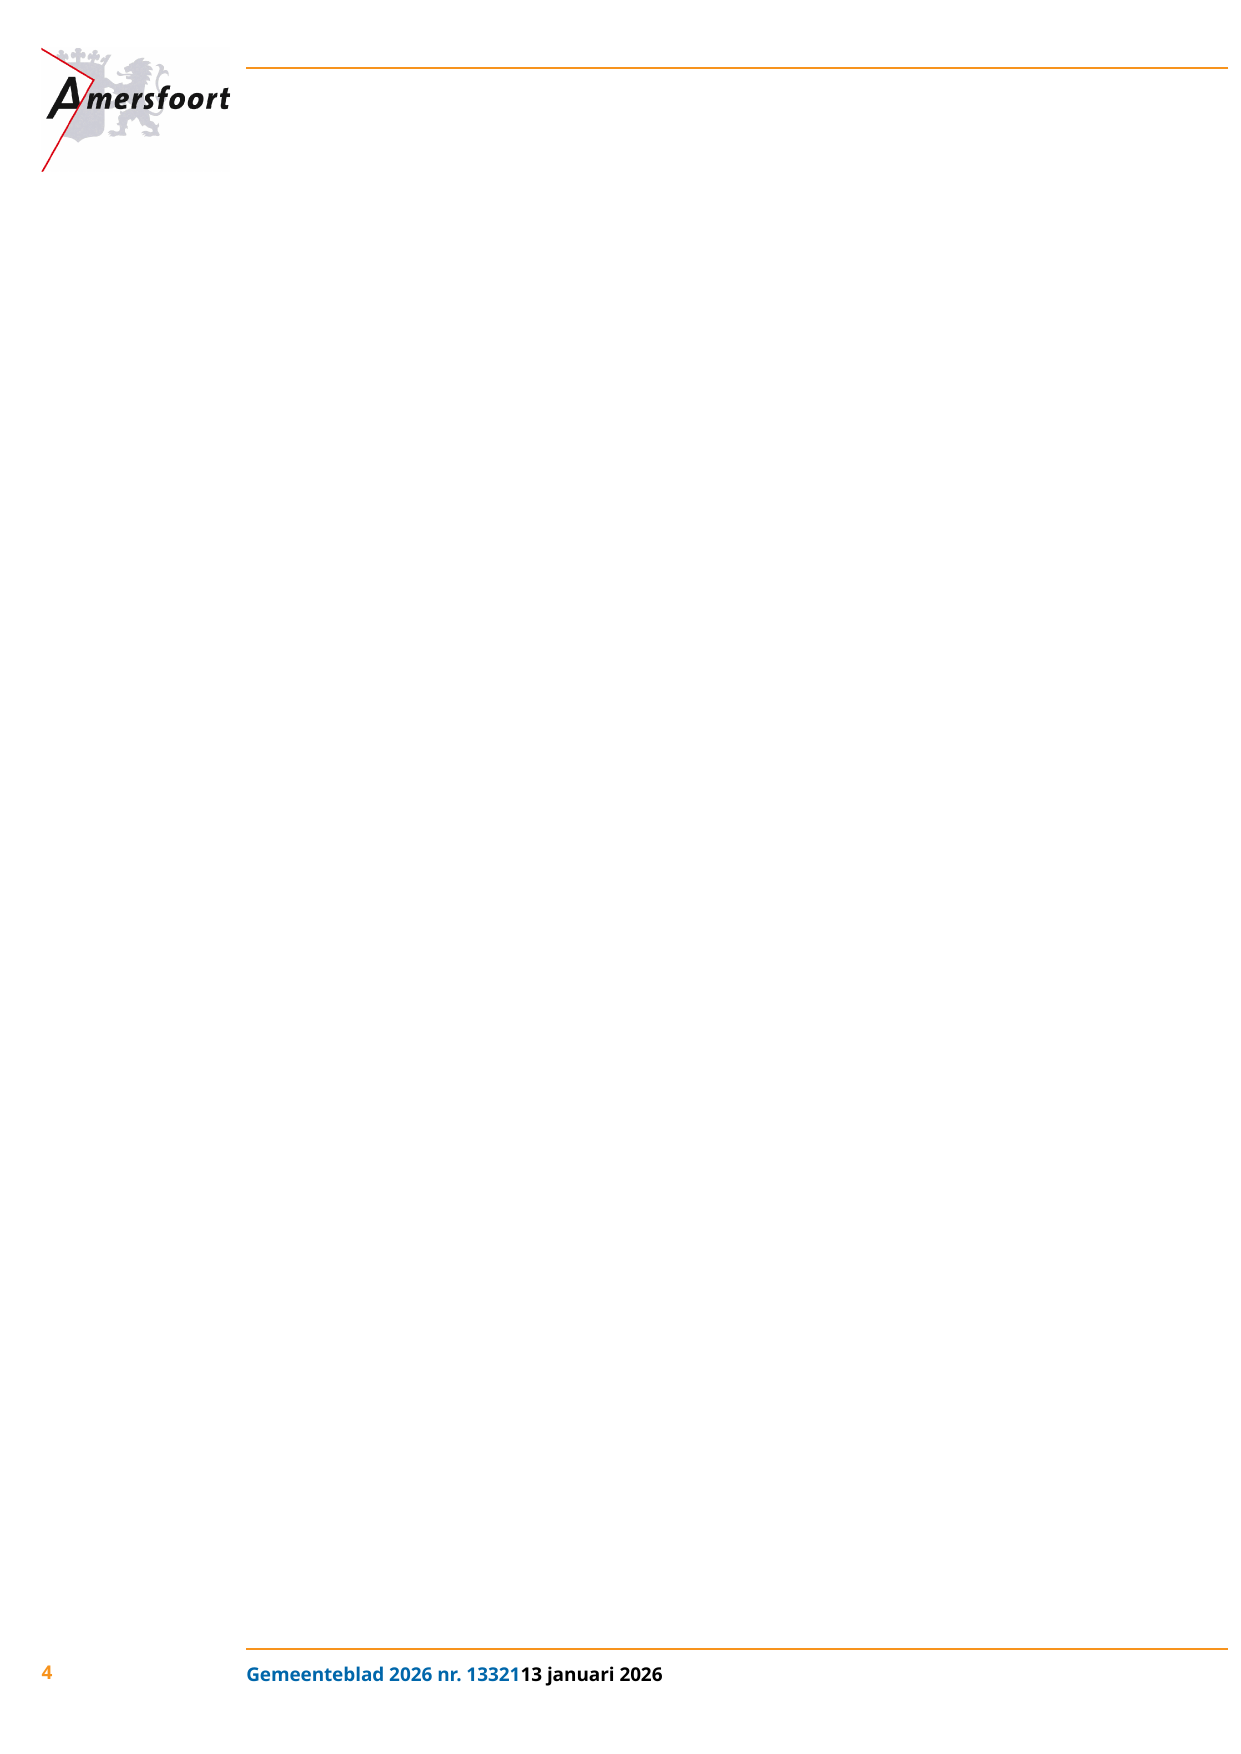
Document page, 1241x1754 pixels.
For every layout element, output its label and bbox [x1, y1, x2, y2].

picture [41, 47, 231, 172]
